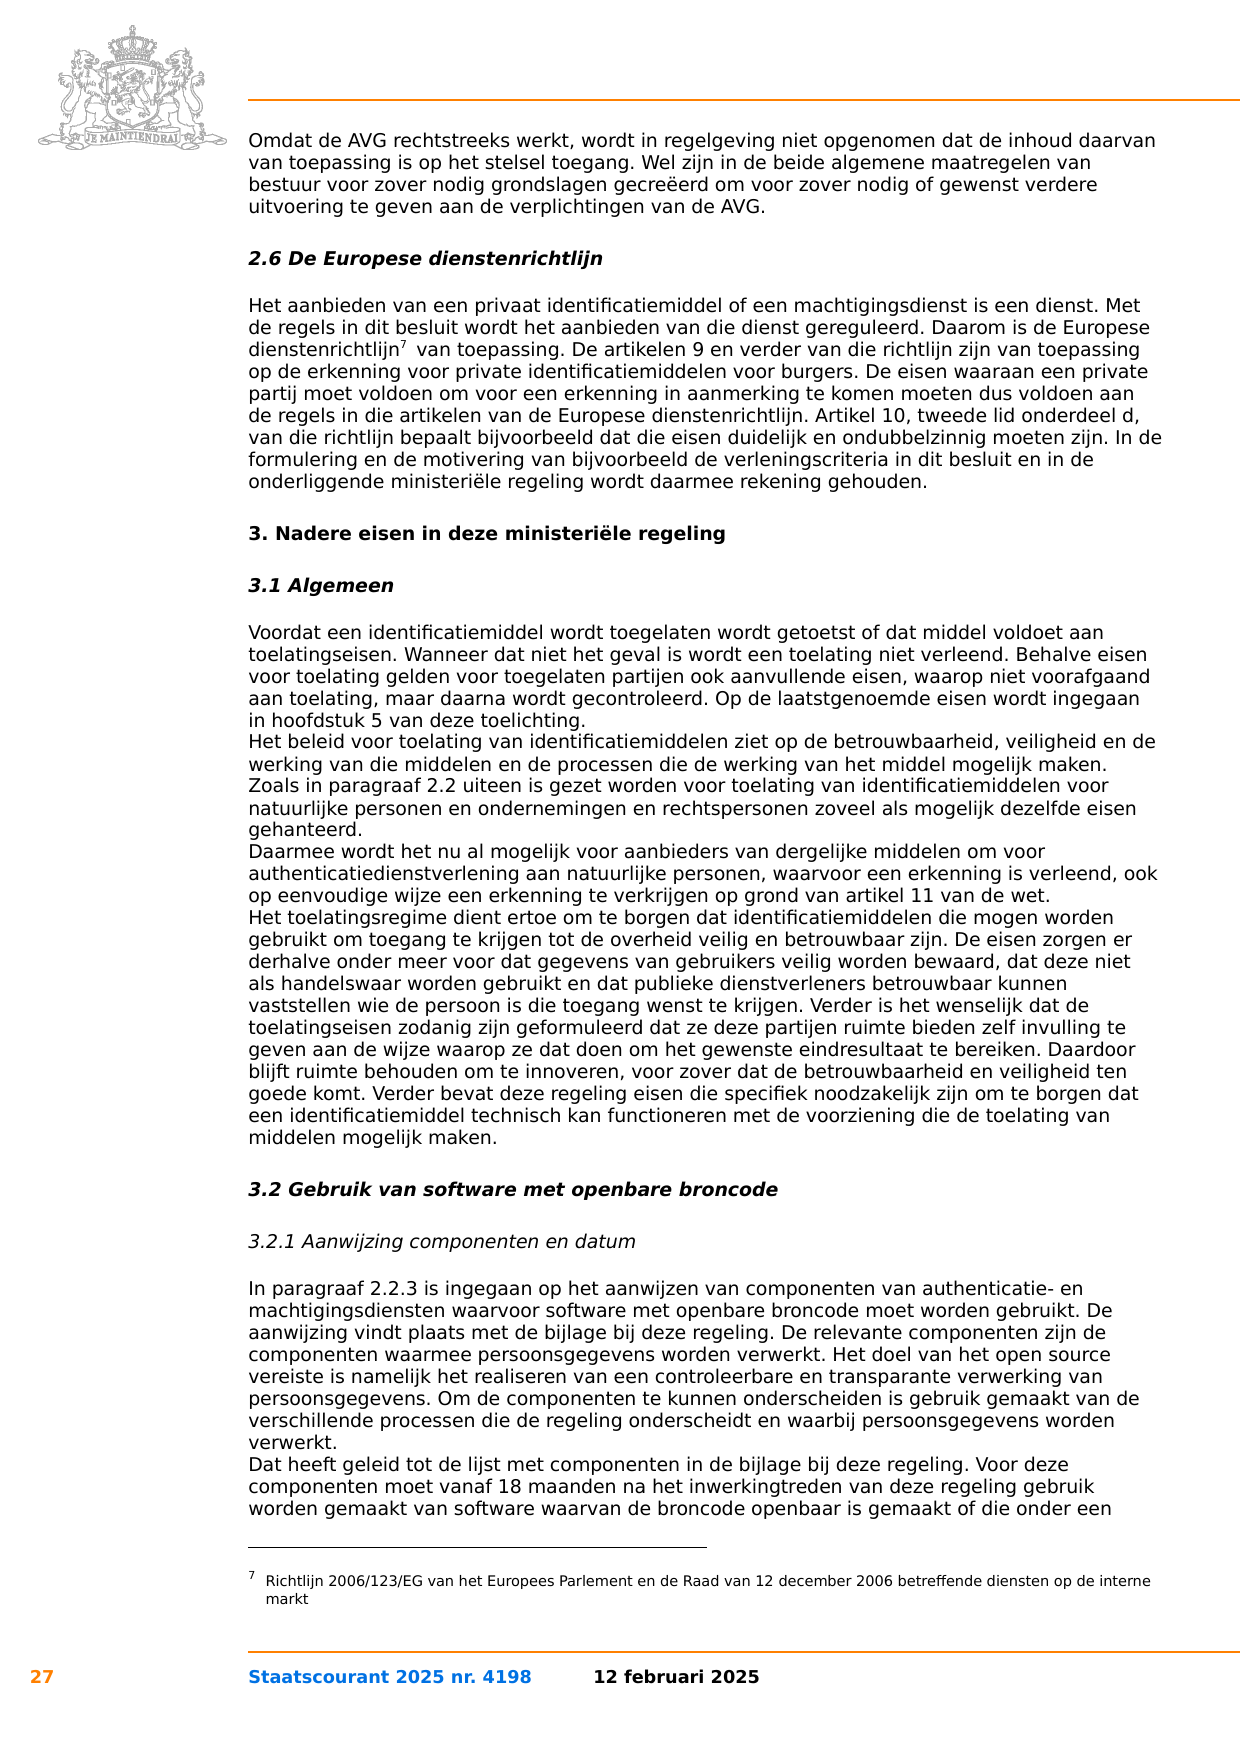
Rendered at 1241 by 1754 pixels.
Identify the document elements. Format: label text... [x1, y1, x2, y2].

subtitle 2.6 De Europese dienstenrichtlijn [248, 248, 1163, 270]
text Voordat een identificatiemiddel wordt toegelaten wordt getoetst of dat middel voldoet aan toelatingseisen. Wanneer dat niet het geval is wordt een toelating niet verleend. Behalve eisen voor toelating gelden voor toegelaten partijen ook aanvullende eisen, waarop niet voorafgaand aan toelating, maar daarna wordt gecontroleerd. Op de laatstgenoemde eisen wordt ingegaan in hoofdstuk 5 van deze toelichting. [248, 622, 1163, 731]
subtitle 3. Nadere eisen in deze ministeriële regeling [248, 523, 1163, 544]
text Het toelatingsregime dient ertoe om te borgen dat identificatiemiddelen die mogen worden gebruikt om toegang te krijgen tot de overheid veilig en betrouwbaar zijn. De eisen zorgen er derhalve onder meer voor dat gegevens van gebruikers veilig worden bewaard, dat deze niet als handelswaar worden gebruikt en dat publieke dienstverleners betrouwbaar kunnen vaststellen wie de persoon is die toegang wenst te krijgen. Verder is het wenselijk dat de toelatingseisen zodanig zijn geformuleerd dat ze deze partijen ruimte bieden zelf invulling te geven aan de wijze waarop ze dat doen om het gewenste eindresultaat te bereiken. Daardoor blijft ruimte behouden om te innoveren, voor zover dat de betrouwbaarheid en veiligheid ten goede komt. Verder bevat deze regeling eisen die specifiek noodzakelijk zijn om te borgen dat een identificatiemiddel technisch kan functioneren met de voorziening die de toelating van middelen mogelijk maken. [248, 907, 1163, 1149]
text Richtlijn 2006/123/EG van het Europees Parlement en de Raad van 12 december 2006 betreffende diensten op de interne markt [248, 1569, 1163, 1608]
text In paragraaf 2.2.3 is ingegaan op het aanwijzen van componenten van authenticatie- en machtigingsdiensten waarvoor software met openbare broncode moet worden gebruikt. De aanwijzing vindt plaats met de bijlage bij deze regeling. De relevante componenten zijn de componenten waarmee persoonsgegevens worden verwerkt. Het doel van het open source vereiste is namelijk het realiseren van een controleerbare en transparante verwerking van persoonsgegevens. Om de componenten te kunnen onderscheiden is gebruik gemaakt van de verschillende processen die de regeling onderscheidt en waarbij persoonsgegevens worden verwerkt. [248, 1278, 1163, 1454]
text Dat heeft geleid tot de lijst met componenten in de bijlage bij deze regeling. Voor deze componenten moet vanaf 18 maanden na het inwerkingtreden van deze regeling gebruik worden gemaakt van software waarvan de broncode openbaar is gemaakt of die onder een [248, 1454, 1163, 1520]
subtitle 3.1 Algemeen [248, 574, 1163, 597]
subtitle 3.2 Gebruik van software met openbare broncode [248, 1179, 1163, 1201]
text Daarmee wordt het nu al mogelijk voor aanbieders van dergelijke middelen om voor authenticatiedienstverlening aan natuurlijke personen, waarvoor een erkenning is verleend, ook op eenvoudige wijze een erkenning te verkrijgen op grond van artikel 11 van de wet. [248, 841, 1163, 907]
text Het beleid voor toelating van identificatiemiddelen ziet op de betrouwbaarheid, veiligheid en de werking van die middelen en de processen die de werking van het middel mogelijk maken. Zoals in paragraaf 2.2 uiteen is gezet worden voor toelating van identificatiemiddelen voor natuurlijke personen en ondernemingen en rechtspersonen zoveel als mogelijk dezelfde eisen gehanteerd. [248, 731, 1163, 841]
subtitle 3.2.1 Aanwijzing componenten en datum [248, 1231, 1163, 1253]
text Het aanbieden van een privaat identificatiemiddel of een machtigingsdienst is een dienst. Met de regels in dit besluit wordt het aanbieden van die dienst gereguleerd. Daarom is de Europese dienstenrichtlijn van toepassing. De artikelen 9 en verder van die richtlijn zijn van toepassing op de erkenning voor private identificatiemiddelen voor burgers. De eisen waaraan een private partij moet voldoen om voor een erkenning in aanmerking te komen moeten dus voldoen aan de regels in die artikelen van de Europese dienstenrichtlijn. Artikel 10, tweede lid onderdeel d, van die richtlijn bepaalt bijvoorbeeld dat die eisen duidelijk en ondubbelzinnig moeten zijn. In de formulering en de motivering van bijvoorbeeld de verleningscriteria in dit besluit en in de onderliggende ministeriële regeling wordt daarmee rekening gehouden. [248, 295, 1163, 493]
picture [38, 25, 227, 150]
text Omdat de AVG rechtstreeks werkt, wordt in regelgeving niet opgenomen dat de inhoud daarvan van toepassing is op het stelsel toegang. Wel zijn in de beide algemene maatregelen van bestuur voor zover nodig grondslagen gecreëerd om voor zover nodig of gewenst verdere uitvoering te geven aan de verplichtingen van de AVG. [248, 130, 1163, 218]
